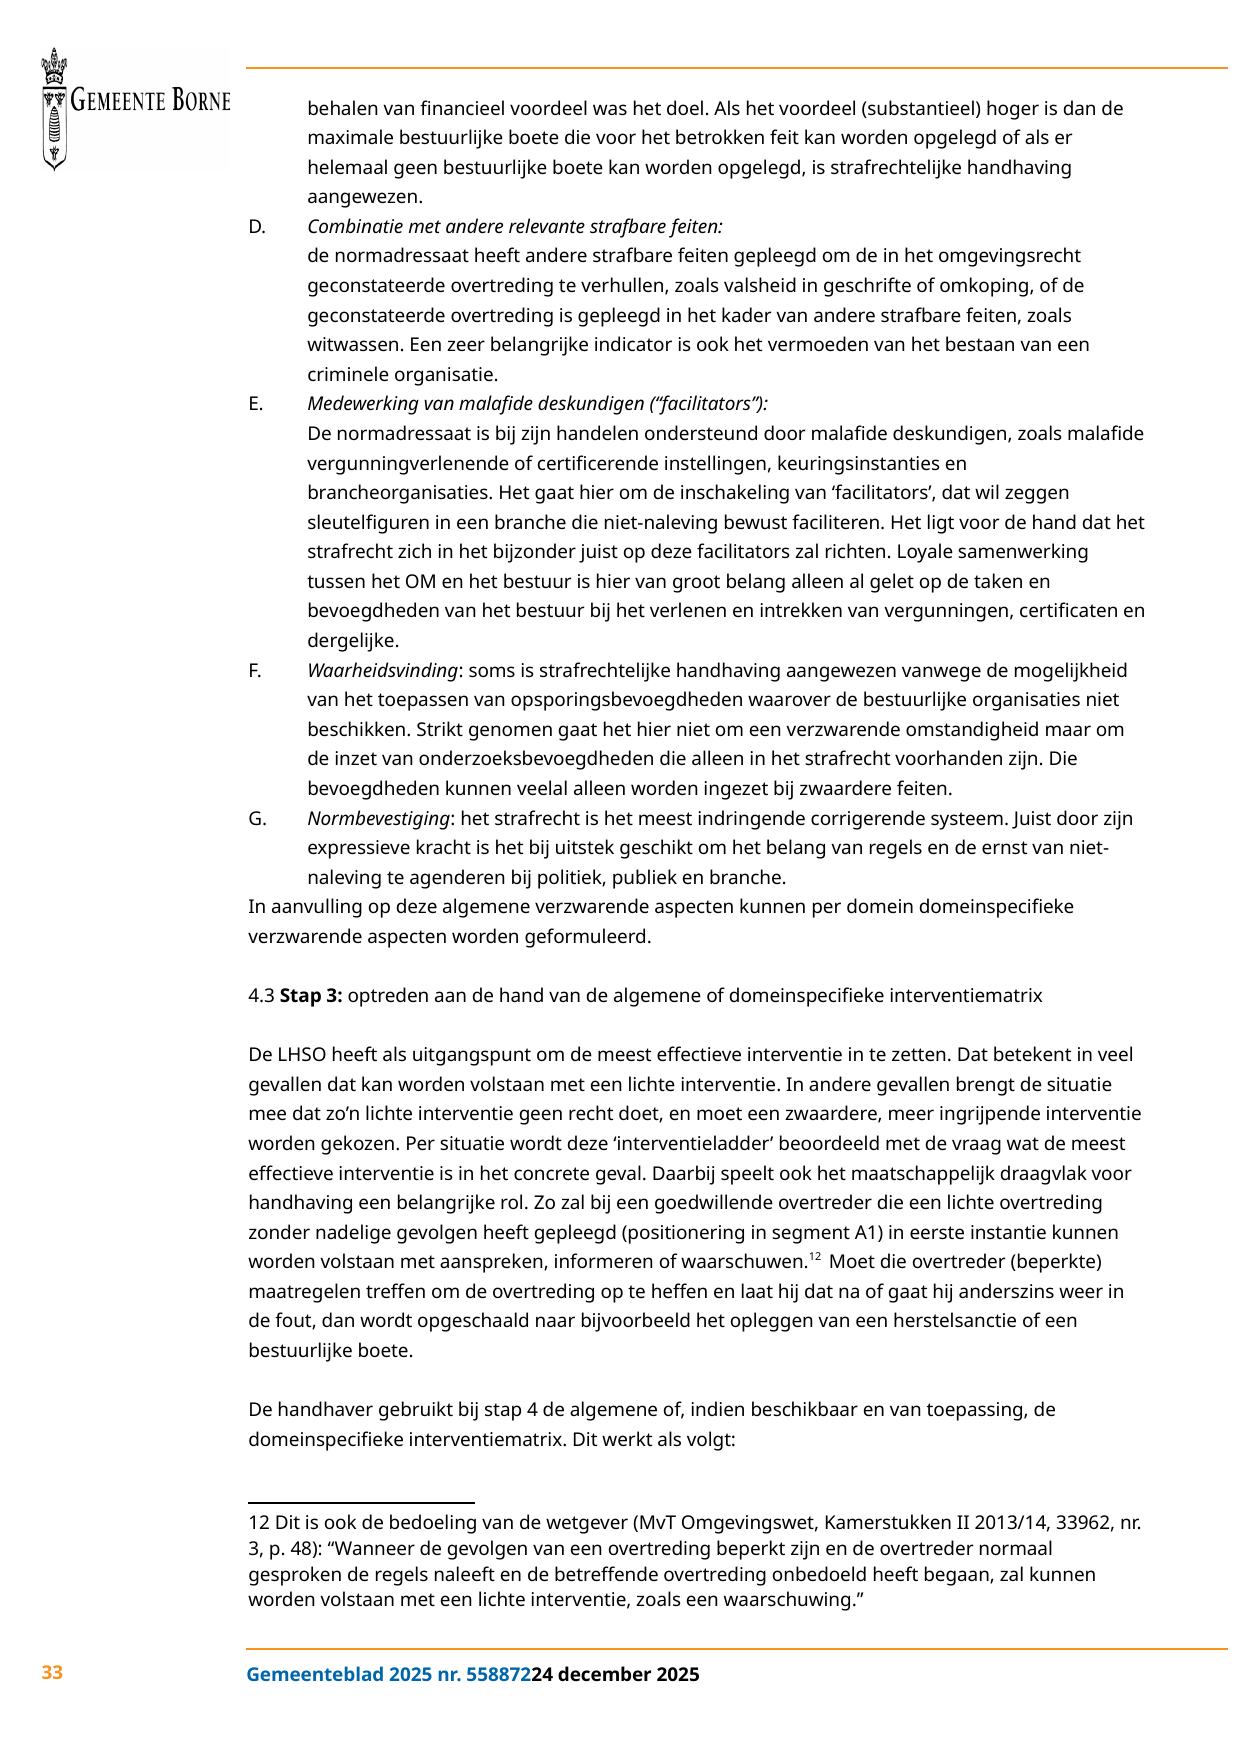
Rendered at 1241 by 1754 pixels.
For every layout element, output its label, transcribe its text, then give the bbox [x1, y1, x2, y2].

list de normadressaat heeft andere strafbare feiten gepleegd om de in het omgevingsrecht geconstateerde overtreding te verhullen, zoals valsheid in geschrifte of omkoping, of de geconstateerde overtreding is gepleegd in het kader van andere strafbare feiten, zoals witwassen. Een zeer belangrijke indicator is ook het vermoeden van het bestaan van een criminele organisatie. [248, 243, 1152, 387]
text Dit is ook de bedoeling van de wetgever (MvT Omgevingswet, Kamerstukken II 2013/14, 33962, nr. 3, p. 48): “Wanneer de gevolgen van een overtreding beperkt zijn en de overtreder normaal gesproken de regels naleeft en de betreffende overtreding onbedoeld heeft begaan, zal kunnen worden volstaan met een lichte interventie, zoals een waarschuwing.” [248, 1509, 1152, 1612]
text De LHSO heeft als uitgangspunt om de meest effectieve interventie in te zetten. Dat betekent in veel gevallen dat kan worden volstaan met een lichte interventie. In andere gevallen brengt de situatie mee dat zo’n lichte interventie geen recht doet, en moet een zwaardere, meer ingrijpende interventie worden gekozen. Per situatie wordt deze ‘interventieladder’ beoordeeld met de vraag wat de meest effectieve interventie is in het concrete geval. Daarbij speelt ook het maatschappelijk draagvlak voor handhaving een belangrijke rol. Zo zal bij een goedwillende overtreder die een lichte overtreding zonder nadelige gevolgen heeft gepleegd (positionering in segment A1) in eerste instantie kunnen worden volstaan met aanspreken, informeren of waarschuwen. Moet die overtreder (beperkte) maatregelen treffen om de overtreding op te heffen en laat hij dat na of gaat hij anderszins weer in de fout, dan wordt opgeschaald naar bijvoorbeeld het opleggen van een herstelsanctie of een bestuurlijke boete. [248, 1041, 1152, 1363]
text 4.3 Stap 3: optreden aan de hand van de algemene of domeinspecifieke interventiematrix [248, 982, 1152, 1008]
list Normbevestiging: het strafrecht is het meest indringende corrigerende systeem. Juist door zijn expressieve kracht is het bij uitstek geschikt om het belang van regels en de ernst van niet-naleving te agenderen bij politiek, publiek en branche. [248, 805, 1152, 890]
list Waarheidsvinding: soms is strafrechtelijke handhaving aangewezen vanwege de mogelijkheid van het toepassen van opsporingsbevoegdheden waarover de bestuurlijke organisaties niet beschikken. Strikt genomen gaat het hier niet om een verzwarende omstandigheid maar om de inzet van onderzoeksbevoegdheden die alleen in het strafrecht voorhanden zijn. Die bevoegdheden kunnen veelal alleen worden ingezet bij zwaardere feiten. [248, 657, 1152, 801]
list Combinatie met andere relevante strafbare feiten: [248, 213, 1152, 239]
picture [41, 47, 231, 172]
list behalen van financieel voordeel was het doel. Als het voordeel (substantieel) hoger is dan de maximale bestuurlijke boete die voor het betrokken feit kan worden opgelegd of als er helemaal geen bestuurlijke boete kan worden opgelegd, is strafrechtelijke handhaving aangewezen. [248, 95, 1152, 209]
list De normadressaat is bij zijn handelen ondersteund door malafide deskundigen, zoals malafide vergunningverlenende of certificerende instellingen, keuringsinstanties en brancheorganisaties. Het gaat hier om de inschakeling van ‘facilitators’, dat wil zeggen sleutelfiguren in een branche die niet-naleving bewust faciliteren. Het ligt voor de hand dat het strafrecht zich in het bijzonder juist op deze facilitators zal richten. Loyale samenwerking tussen het OM en het bestuur is hier van groot belang alleen al gelet op de taken en bevoegdheden van het bestuur bij het verlenen en intrekken van vergunningen, certificaten en dergelijke. [248, 420, 1152, 653]
text De handhaver gebruikt bij stap 4 de algemene of, indien beschikbaar en van toepassing, de domeinspecifieke interventiematrix. Dit werkt als volgt: [248, 1396, 1152, 1452]
text In aanvulling op deze algemene verzwarende aspecten kunnen per domein domeinspecifieke verzwarende aspecten worden geformuleerd. [248, 893, 1152, 949]
list Medewerking van malafide deskundigen (“facilitators”): [248, 391, 1152, 416]
